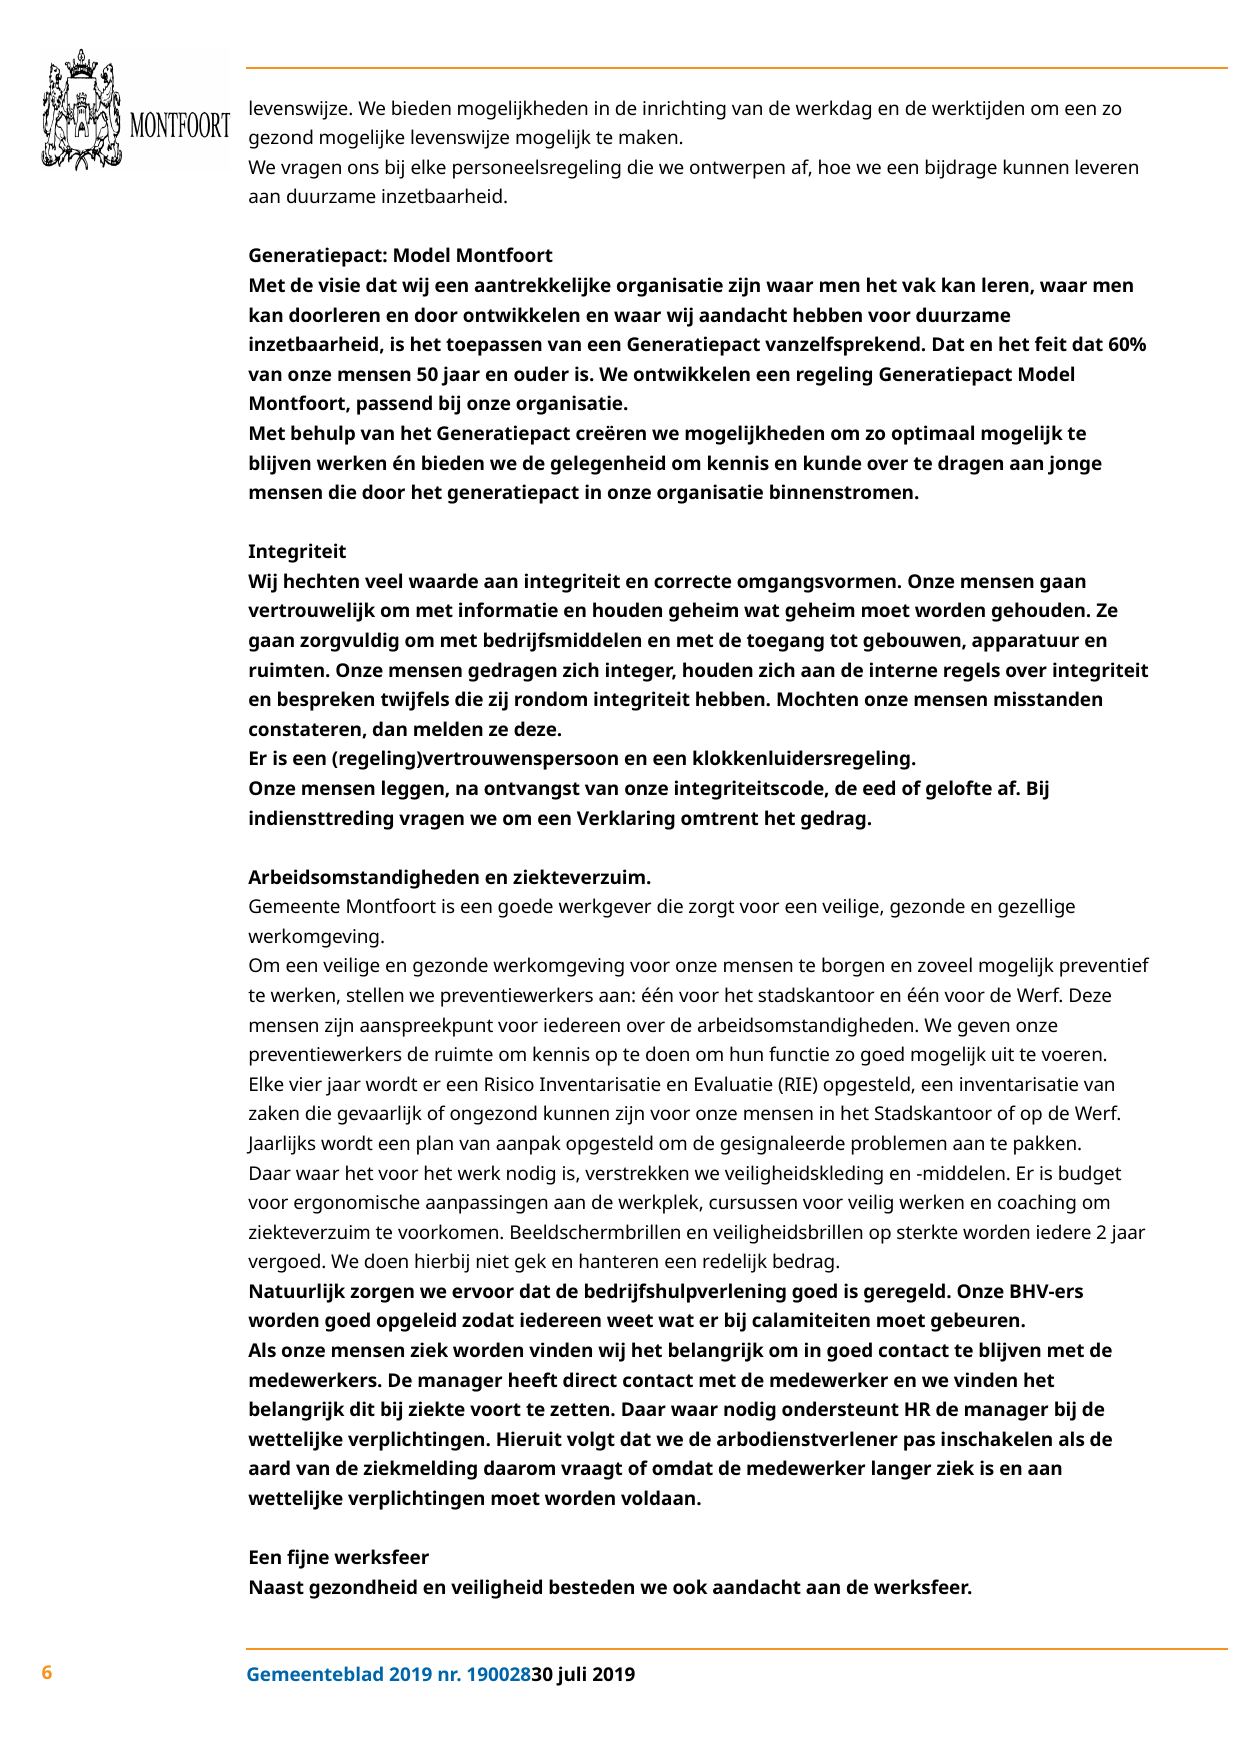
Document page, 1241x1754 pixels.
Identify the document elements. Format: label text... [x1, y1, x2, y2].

text Een fijne werksfeer [248, 1544, 1152, 1570]
text Natuurlijk zorgen we ervoor dat de bedrijfshulpverlening goed is geregeld. Onze BHV-ers worden goed opgeleid zodat iedereen weet wat er bij calamiteiten moet gebeuren. [248, 1278, 1152, 1333]
text Om een veilige en gezonde werkomgeving voor onze mensen te borgen en zoveel mogelijk preventief te werken, stellen we preventiewerkers aan: één voor het stadskantoor en één voor de Werf. Deze mensen zijn aanspreekpunt voor iedereen over de arbeidsomstandigheden. We geven onze preventiewerkers de ruimte om kennis op te doen om hun functie zo goed mogelijk uit te voeren. [248, 953, 1152, 1067]
text Onze mensen leggen, na ontvangst van onze integriteitscode, de eed of gelofte af. Bij indiensttreding vragen we om een Verklaring omtrent het gedrag. [248, 775, 1152, 831]
text levenswijze. We bieden mogelijkheden in de inrichting van de werkdag en de werktijden om een zo gezond mogelijke levenswijze mogelijk te maken. [248, 95, 1152, 150]
text Elke vier jaar wordt er een Risico Inventarisatie en Evaluatie (RIE) opgesteld, een inventarisatie van zaken die gevaarlijk of ongezond kunnen zijn voor onze mensen in het Stadskantoor of op de Werf. Jaarlijks wordt een plan van aanpak opgesteld om de gesignaleerde problemen aan te pakken. [248, 1071, 1152, 1156]
text Gemeente Montfoort is een goede werkgever die zorgt voor een veilige, gezonde en gezellige werkomgeving. [248, 893, 1152, 949]
text Met de visie dat wij een aantrekkelijke organisatie zijn waar men het vak kan leren, waar men kan doorleren en door ontwikkelen en waar wij aandacht hebben voor duurzame inzetbaarheid, is het toepassen van een Generatiepact vanzelfsprekend. Dat en het feit dat 60% van onze mensen 50 jaar en ouder is. We ontwikkelen een regeling Generatiepact Model Montfoort, passend bij onze organisatie. [248, 272, 1152, 416]
text Naast gezondheid en veiligheid besteden we ook aandacht aan de werksfeer. [248, 1574, 1152, 1600]
text Als onze mensen ziek worden vinden wij het belangrijk om in goed contact te blijven met de medewerkers. De manager heeft direct contact met de medewerker en we vinden het belangrijk dit bij ziekte voort te zetten. Daar waar nodig ondersteunt HR de manager bij de wettelijke verplichtingen. Hieruit volgt dat we de arbodienstverlener pas inschakelen als de aard van de ziekmelding daarom vraagt of omdat de medewerker langer ziek is en aan wettelijke verplichtingen moet worden voldaan. [248, 1337, 1152, 1511]
text We vragen ons bij elke personeelsregeling die we ontwerpen af, hoe we een bijdrage kunnen leveren aan duurzame inzetbaarheid. [248, 154, 1152, 209]
text Wij hechten veel waarde aan integriteit en correcte omgangsvormen. Onze mensen gaan vertrouwelijk om met informatie en houden geheim wat geheim moet worden gehouden. Ze gaan zorgvuldig om met bedrijfsmiddelen en met de toegang tot gebouwen, apparatuur en ruimten. Onze mensen gedragen zich integer, houden zich aan de interne regels over integriteit en bespreken twijfels die zij rondom integriteit hebben. Mochten onze mensen misstanden constateren, dan melden ze deze. [248, 568, 1152, 742]
text Er is een (regeling)vertrouwenspersoon en een klokkenluidersregeling. [248, 746, 1152, 771]
text Met behulp van het Generatiepact creëren we mogelijkheden om zo optimaal mogelijk te blijven werken én bieden we de gelegenheid om kennis en kunde over te dragen aan jonge mensen die door het generatiepact in onze organisatie binnenstromen. [248, 420, 1152, 505]
text Arbeidsomstandigheden en ziekteverzuim. [248, 864, 1152, 890]
text Generatiepact: Model Montfoort [248, 243, 1152, 268]
text Integriteit [248, 538, 1152, 564]
text Daar waar het voor het werk nodig is, verstrekken we veiligheidskleding en -middelen. Er is budget voor ergonomische aanpassingen aan de werkplek, cursussen voor veilig werken en coaching om ziekteverzuim te voorkomen. Beeldschermbrillen en veiligheidsbrillen op sterkte worden iedere 2 jaar vergoed. We doen hierbij niet gek en hanteren een redelijk bedrag. [248, 1160, 1152, 1274]
picture [41, 47, 231, 172]
